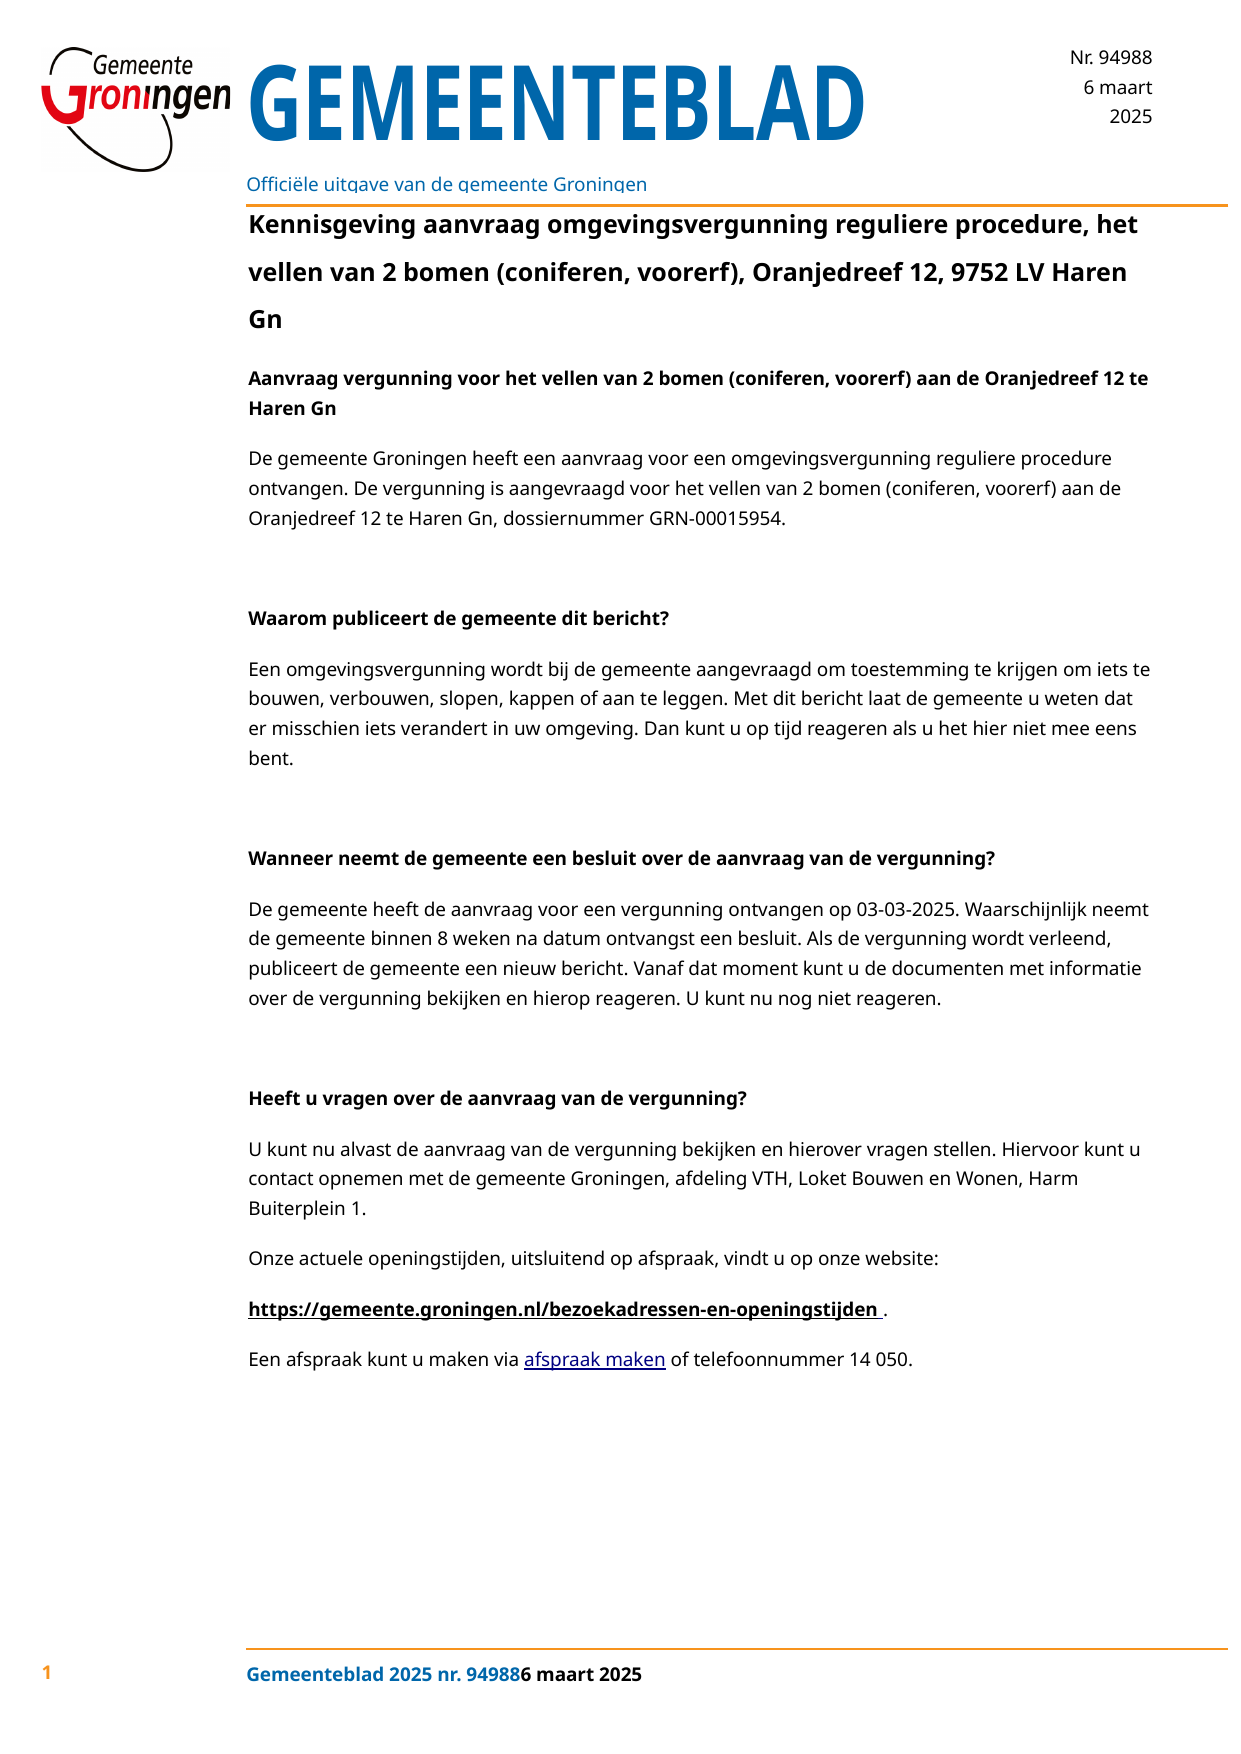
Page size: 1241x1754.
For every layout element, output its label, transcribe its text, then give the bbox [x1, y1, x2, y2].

text Wanneer neemt de gemeente een besluit over de aanvraag van de vergunning? [248, 846, 1152, 871]
text Heeft u vragen over de aanvraag van de vergunning? [248, 1086, 1152, 1111]
text U kunt nu alvast de aanvraag van de vergunning bekijken en hierover vragen stellen. Hiervoor kunt u contact opnemen met de gemeente Groningen, afdeling VTH, Loket Bouwen en Wonen, Harm Buiterplein 1. [248, 1136, 1152, 1221]
text Een afspraak kunt u maken via afspraak maken of telefoonnummer 14 050. [248, 1346, 1152, 1372]
text https://gemeente.groningen.nl/bezoekadressen-en-openingstijden . [248, 1296, 1152, 1322]
picture [41, 47, 231, 172]
text De gemeente Groningen heeft een aanvraag voor een omgevingsvergunning reguliere procedure ontvangen. De vergunning is aangevraagd voor het vellen van 2 bomen (coniferen, voorerf) aan de Oranjedreef 12 te Haren Gn, dossiernummer GRN-00015954. [248, 446, 1152, 530]
text De gemeente heeft de aanvraag voor een vergunning ontvangen op 03-03-2025. Waarschijnlijk neemt de gemeente binnen 8 weken na datum ontvangst een besluit. Als de vergunning wordt verleend, publiceert de gemeente een nieuw bericht. Vanaf dat moment kunt u de documenten met informatie over de vergunning bekijken en hierop reageren. U kunt nu nog niet reageren. [248, 896, 1152, 1010]
text Onze actuele openingstijden, uitsluitend op afspraak, vindt u op onze website: [248, 1246, 1152, 1271]
text Kennisgeving aanvraag omgevingsvergunning reguliere procedure, het vellen van 2 bomen (coniferen, voorerf), Oranjedreef 12, 9752 LV Haren Gn [248, 207, 1152, 336]
text Waarom publiceert de gemeente dit bericht? [248, 606, 1152, 631]
text Een omgevingsvergunning wordt bij de gemeente aangevraagd om toestemming te krijgen om iets te bouwen, verbouwen, slopen, kappen of aan te leggen. Met dit bericht laat de gemeente u weten dat er misschien iets verandert in uw omgeving. Dan kunt u op tijd reageren als u het hier niet mee eens bent. [248, 656, 1152, 770]
text Aanvraag vergunning voor het vellen van 2 bomen (coniferen, voorerf) aan de Oranjedreef 12 te Haren Gn [248, 366, 1152, 421]
